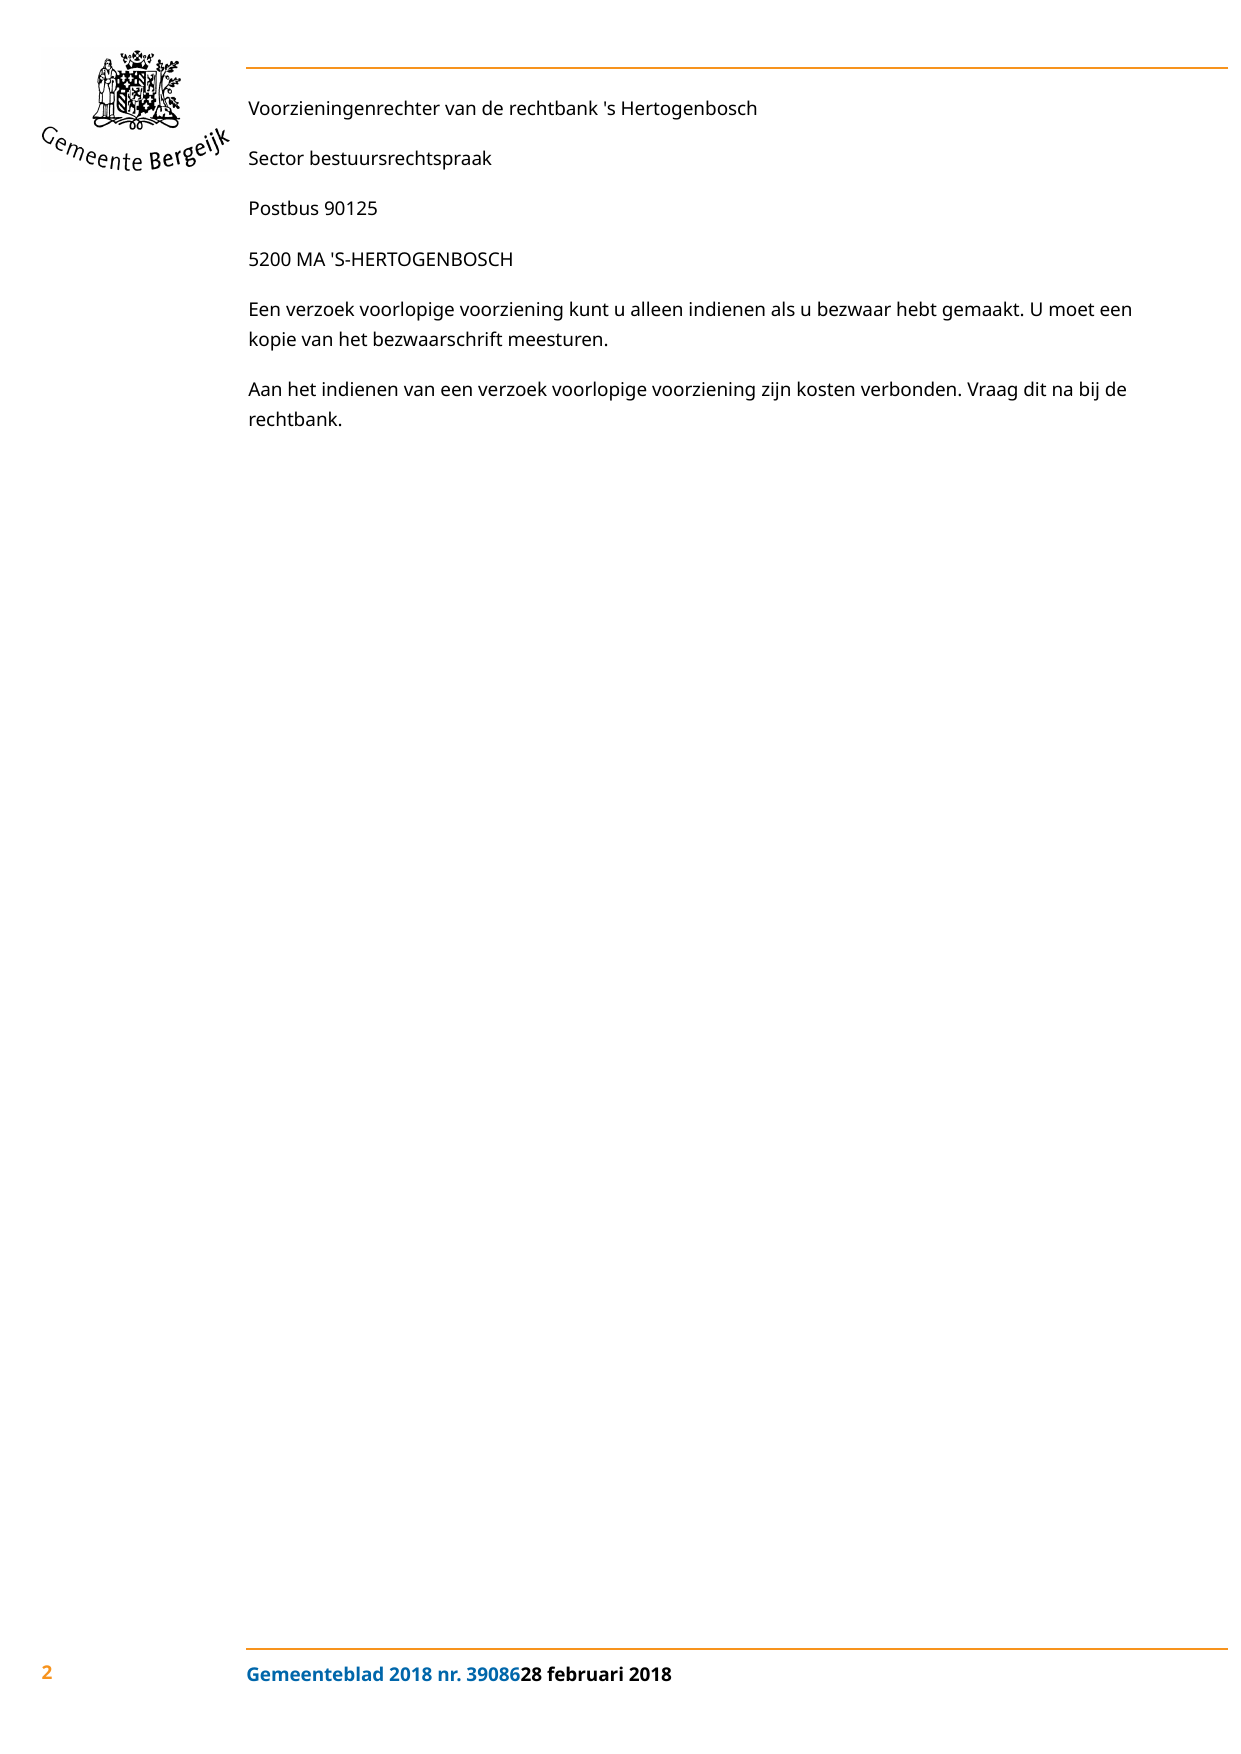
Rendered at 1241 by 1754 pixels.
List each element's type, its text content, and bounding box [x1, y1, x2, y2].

text Een verzoek voorlopige voorziening kunt u alleen indienen als u bezwaar hebt gemaakt. U moet een kopie van het bezwaarschrift meesturen. [248, 296, 1152, 352]
text Postbus 90125 [248, 196, 1152, 221]
text Aan het indienen van een verzoek voorlopige voorziening zijn kosten verbonden. Vraag dit na bij de rechtbank. [248, 376, 1152, 432]
text 5200 MA 'S-HERTOGENBOSCH [248, 246, 1152, 272]
picture [41, 47, 231, 172]
text Voorzieningenrechter van de rechtbank 's Hertogenbosch [248, 95, 1152, 121]
text Sector bestuursrechtspraak [248, 145, 1152, 171]
